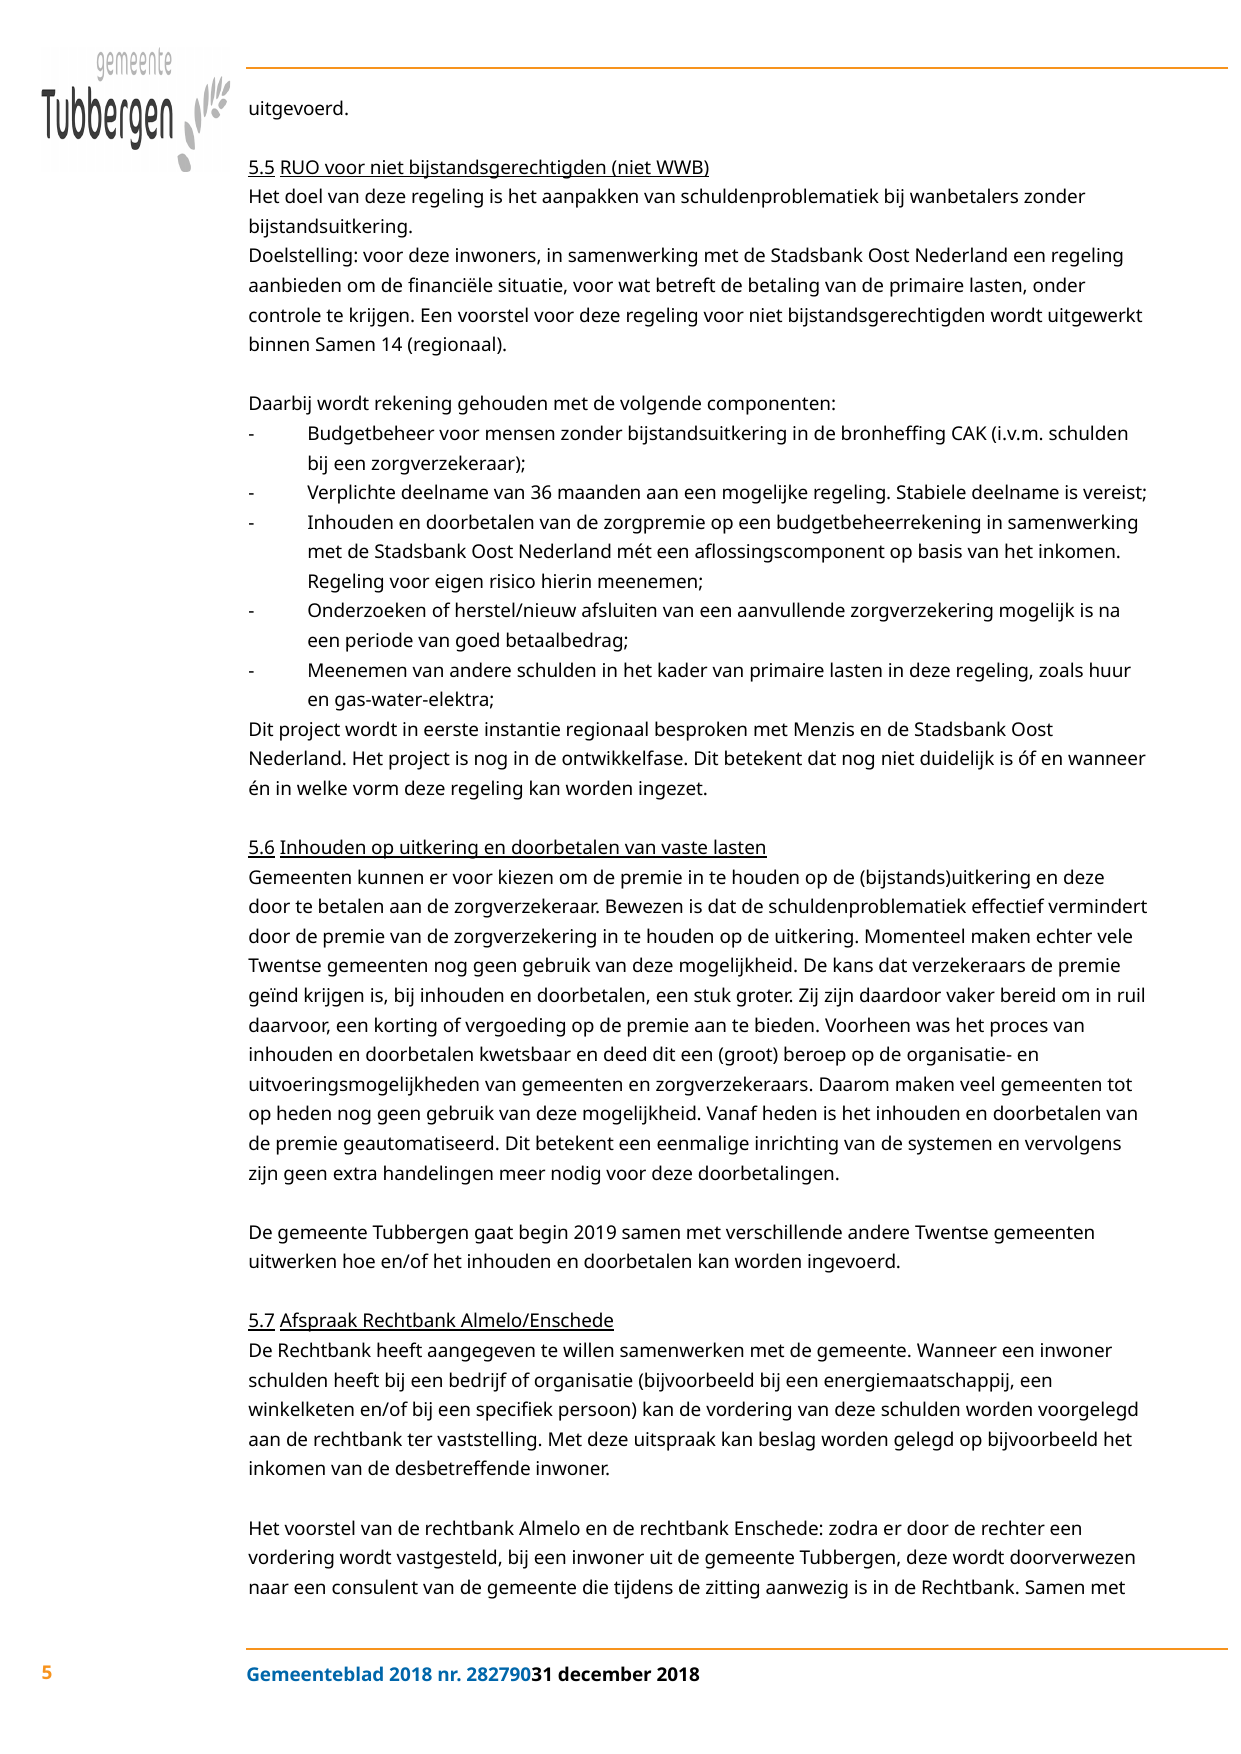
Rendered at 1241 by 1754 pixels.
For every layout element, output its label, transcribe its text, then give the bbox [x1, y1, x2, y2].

text Daarbij wordt rekening gehouden met de volgende componenten: [248, 391, 1152, 416]
text 5.5 RUO voor niet bijstandsgerechtigden (niet WWB) [248, 154, 1152, 180]
text 5.7 Afspraak Rechtbank Almelo/Enschede [248, 1308, 1152, 1333]
text 5.6 Inhouden op uitkering en doorbetalen van vaste lasten [248, 834, 1152, 860]
text Het voorstel van de rechtbank Almelo en de rechtbank Enschede: zodra er door de rechter een vordering wordt vastgesteld, bij een inwoner uit de gemeente Tubbergen, deze wordt doorverwezen naar een consulent van de gemeente die tijdens de zitting aanwezig is in de Rechtbank. Samen met [248, 1515, 1152, 1600]
list Onderzoeken of herstel/nieuw afsluiten van een aanvullende zorgverzekering mogelijk is na een periode van goed betaalbedrag; [248, 598, 1152, 653]
list Inhouden en doorbetalen van de zorgpremie op een budgetbeheerrekening in samenwerking met de Stadsbank Oost Nederland mét een aflossingscomponent op basis van het inkomen. Regeling voor eigen risico hierin meenemen; [248, 509, 1152, 594]
picture [41, 47, 231, 172]
text Het doel van deze regeling is het aanpakken van schuldenproblematiek bij wanbetalers zonder bijstandsuitkering. [248, 183, 1152, 239]
list Verplichte deelname van 36 maanden aan een mogelijke regeling. Stabiele deelname is vereist; [248, 479, 1152, 505]
list Budgetbeheer voor mensen zonder bijstandsuitkering in de bronheffing CAK (i.v.m. schulden bij een zorgverzekeraar); [248, 420, 1152, 476]
text Dit project wordt in eerste instantie regionaal besproken met Menzis en de Stadsbank Oost Nederland. Het project is nog in de ontwikkelfase. Dit betekent dat nog niet duidelijk is óf en wanneer én in welke vorm deze regeling kan worden ingezet. [248, 716, 1152, 801]
list Meenemen van andere schulden in het kader van primaire lasten in deze regeling, zoals huur en gas-water-elektra; [248, 657, 1152, 712]
text uitgevoerd. [248, 95, 1152, 121]
text De gemeente Tubbergen gaat begin 2019 samen met verschillende andere Twentse gemeenten uitwerken hoe en/of het inhouden en doorbetalen kan worden ingevoerd. [248, 1219, 1152, 1274]
text Gemeenten kunnen er voor kiezen om de premie in te houden op de (bijstands)uitkering en deze door te betalen aan de zorgverzekeraar. Bewezen is dat de schuldenproblematiek effectief vermindert door de premie van de zorgverzekering in te houden op de uitkering. Momenteel maken echter vele Twentse gemeenten nog geen gebruik van deze mogelijkheid. De kans dat verzekeraars de premie geïnd krijgen is, bij inhouden en doorbetalen, een stuk groter. Zij zijn daardoor vaker bereid om in ruil daarvoor, een korting of vergoeding op de premie aan te bieden. Voorheen was het proces van inhouden en doorbetalen kwetsbaar en deed dit een (groot) beroep op de organisatie- en uitvoeringsmogelijkheden van gemeenten en zorgverzekeraars. Daarom maken veel gemeenten tot op heden nog geen gebruik van deze mogelijkheid. Vanaf heden is het inhouden en doorbetalen van de premie geautomatiseerd. Dit betekent een eenmalige inrichting van de systemen en vervolgens zijn geen extra handelingen meer nodig voor deze doorbetalingen. [248, 864, 1152, 1186]
text De Rechtbank heeft aangegeven te willen samenwerken met de gemeente. Wanneer een inwoner schulden heeft bij een bedrijf of organisatie (bijvoorbeeld bij een energiemaatschappij, een winkelketen en/of bij een specifiek persoon) kan de vordering van deze schulden worden voorgelegd aan de rechtbank ter vaststelling. Met deze uitspraak kan beslag worden gelegd op bijvoorbeeld het inkomen van de desbetreffende inwoner. [248, 1337, 1152, 1481]
text Doelstelling: voor deze inwoners, in samenwerking met de Stadsbank Oost Nederland een regeling aanbieden om de financiële situatie, voor wat betreft de betaling van de primaire lasten, onder controle te krijgen. Een voorstel voor deze regeling voor niet bijstandsgerechtigden wordt uitgewerkt binnen Samen 14 (regionaal). [248, 243, 1152, 357]
